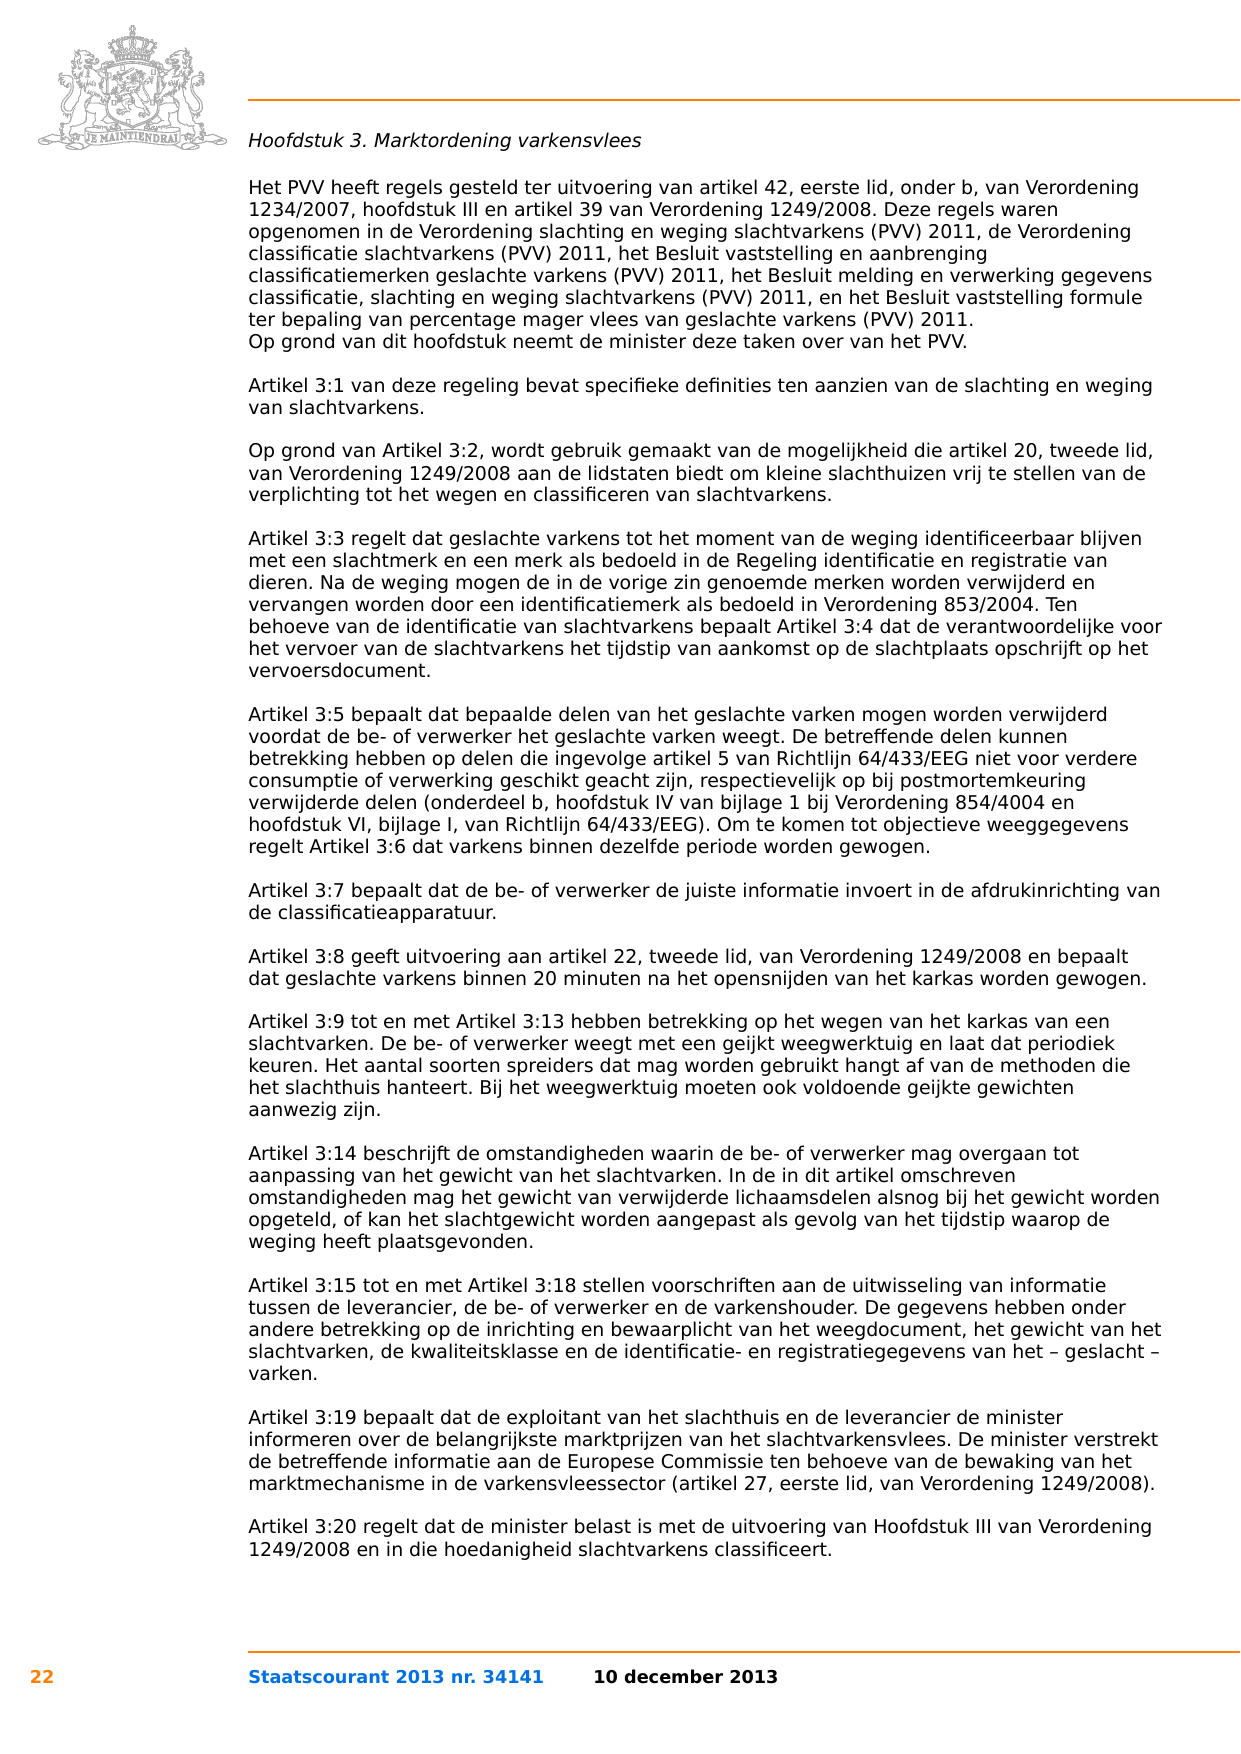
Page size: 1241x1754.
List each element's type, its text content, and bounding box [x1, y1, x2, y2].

subtitle Hoofdstuk 3. Marktordening varkensvlees [248, 130, 1163, 152]
text Het PVV heeft regels gesteld ter uitvoering van artikel 42, eerste lid, onder b, van Verordening 1234/2007, hoofdstuk III en artikel 39 van Verordening 1249/2008. Deze regels waren opgenomen in de Verordening slachting en weging slachtvarkens (PVV) 2011, de Verordening classificatie slachtvarkens (PVV) 2011, het Besluit vaststelling en aanbrenging classificatiemerken geslachte varkens (PVV) 2011, het Besluit melding en verwerking gegevens classificatie, slachting en weging slachtvarkens (PVV) 2011, en het Besluit vaststelling formule ter bepaling van percentage mager vlees van geslachte varkens (PVV) 2011. [248, 177, 1163, 331]
picture [38, 25, 227, 150]
text Artikel 3:19 bepaalt dat de exploitant van het slachthuis en de leverancier de minister informeren over de belangrijkste marktprijzen van het slachtvarkensvlees. De minister verstrekt de betreffende informatie aan de Europese Commissie ten behoeve van de bewaking van het marktmechanisme in de varkensvleessector (artikel 27, eerste lid, van Verordening 1249/2008). [248, 1407, 1163, 1494]
text Artikel 3:5 bepaalt dat bepaalde delen van het geslachte varken mogen worden verwijderd voordat de be- of verwerker het geslachte varken weegt. De betreffende delen kunnen betrekking hebben op delen die ingevolge artikel 5 van Richtlijn 64/433/EEG niet voor verdere consumptie of verwerking geschikt geacht zijn, respectievelijk op bij postmortemkeuring verwijderde delen (onderdeel b, hoofdstuk IV van bijlage 1 bij Verordening 854/4004 en hoofdstuk VI, bijlage I, van Richtlijn 64/433/EEG). Om te komen tot objectieve weeggegevens regelt Artikel 3:6 dat varkens binnen dezelfde periode worden gewogen. [248, 704, 1163, 858]
text Artikel 3:14 beschrijft de omstandigheden waarin de be- of verwerker mag overgaan tot aanpassing van het gewicht van het slachtvarken. In de in dit artikel omschreven omstandigheden mag het gewicht van verwijderde lichaamsdelen alsnog bij het gewicht worden opgeteld, of kan het slachtgewicht worden aangepast als gevolg van het tijdstip waarop de weging heeft plaatsgevonden. [248, 1143, 1163, 1253]
text Artikel 3:20 regelt dat de minister belast is met de uitvoering van Hoofdstuk III van Verordening 1249/2008 en in die hoedanigheid slachtvarkens classificeert. [248, 1516, 1163, 1560]
text Artikel 3:8 geeft uitvoering aan artikel 22, tweede lid, van Verordening 1249/2008 en bepaalt dat geslachte varkens binnen 20 minuten na het opensnijden van het karkas worden gewogen. [248, 946, 1163, 989]
text Artikel 3:9 tot en met Artikel 3:13 hebben betrekking op het wegen van het karkas van een slachtvarken. De be- of verwerker weegt met een geijkt weegwerktuig en laat dat periodiek keuren. Het aantal soorten spreiders dat mag worden gebruikt hangt af van de methoden die het slachthuis hanteert. Bij het weegwerktuig moeten ook voldoende geijkte gewichten aanwezig zijn. [248, 1011, 1163, 1121]
text Artikel 3:1 van deze regeling bevat specifieke definities ten aanzien van de slachting en weging van slachtvarkens. [248, 374, 1163, 418]
text Op grond van Artikel 3:2, wordt gebruik gemaakt van de mogelijkheid die artikel 20, tweede lid, van Verordening 1249/2008 aan de lidstaten biedt om kleine slachthuizen vrij te stellen van de verplichting tot het wegen en classificeren van slachtvarkens. [248, 440, 1163, 506]
text Artikel 3:3 regelt dat geslachte varkens tot het moment van de weging identificeerbaar blijven met een slachtmerk en een merk als bedoeld in de Regeling identificatie en registratie van dieren. Na de weging mogen de in de vorige zin genoemde merken worden verwijderd en vervangen worden door een identificatiemerk als bedoeld in Verordening 853/2004. Ten behoeve van de identificatie van slachtvarkens bepaalt Artikel 3:4 dat de verantwoordelijke voor het vervoer van de slachtvarkens het tijdstip van aankomst op de slachtplaats opschrijft op het vervoersdocument. [248, 528, 1163, 682]
text Artikel 3:15 tot en met Artikel 3:18 stellen voorschriften aan de uitwisseling van informatie tussen de leverancier, de be- of verwerker en de varkenshouder. De gegevens hebben onder andere betrekking op de inrichting en bewaarplicht van het weegdocument, het gewicht van het slachtvarken, de kwaliteitsklasse en de identificatie- en registratiegegevens van het – geslacht – varken. [248, 1275, 1163, 1385]
text Artikel 3:7 bepaalt dat de be- of verwerker de juiste informatie invoert in de afdrukinrichting van de classificatieapparatuur. [248, 880, 1163, 924]
text Op grond van dit hoofdstuk neemt de minister deze taken over van het PVV. [248, 331, 1163, 353]
